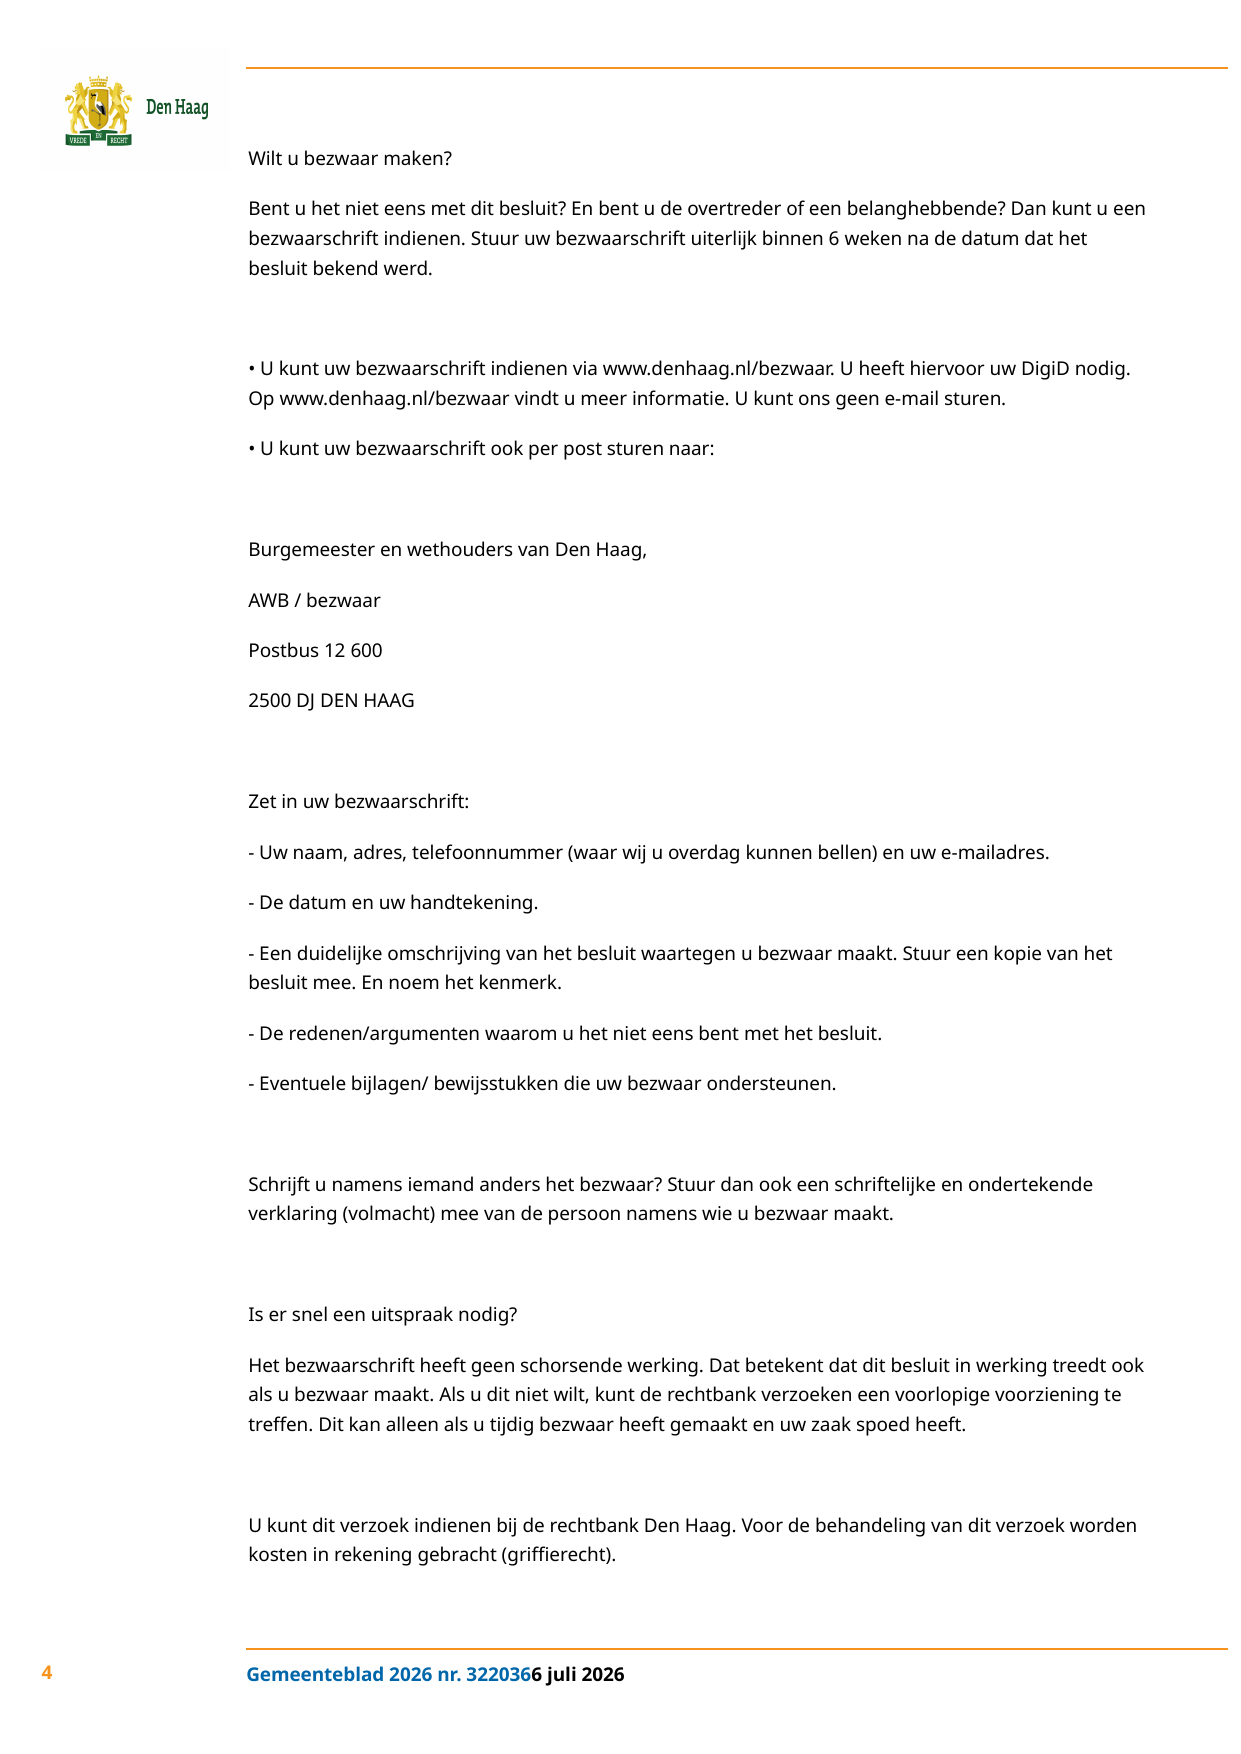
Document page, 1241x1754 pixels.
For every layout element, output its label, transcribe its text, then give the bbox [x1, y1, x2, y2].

text Bent u het niet eens met dit besluit? En bent u de overtreder of een belanghebbende? Dan kunt u een bezwaarschrift indienen. Stuur uw bezwaarschrift uiterlijk binnen 6 weken na de datum dat het besluit bekend werd. [248, 196, 1152, 281]
text - De redenen/argumenten waarom u het niet eens bent met het besluit. [248, 1020, 1152, 1046]
text • U kunt uw bezwaarschrift ook per post sturen naar: [248, 436, 1152, 461]
picture [41, 47, 231, 172]
text Burgemeester en wethouders van Den Haag, [248, 536, 1152, 562]
text - De datum en uw handtekening. [248, 889, 1152, 915]
text Is er snel een uitspraak nodig? [248, 1301, 1152, 1327]
text Wilt u bezwaar maken? [248, 145, 1152, 171]
text AWB / bezwaar [248, 587, 1152, 613]
text Het bezwaarschrift heeft geen schorsende werking. Dat betekent dat dit besluit in werking treedt ook als u bezwaar maakt. Als u dit niet wilt, kunt de rechtbank verzoeken een voorlopige voorziening te treffen. Dit kan alleen als u tijdig bezwaar heeft gemaakt en uw zaak spoed heeft. [248, 1352, 1152, 1437]
text 2500 DJ DEN HAAG [248, 688, 1152, 713]
text - Eventuele bijlagen/ bewijsstukken die uw bezwaar ondersteunen. [248, 1070, 1152, 1096]
text Zet in uw bezwaarschrift: [248, 788, 1152, 814]
text - Uw naam, adres, telefoonnummer (waar wij u overdag kunnen bellen) en uw e-mailadres. [248, 839, 1152, 865]
text - Een duidelijke omschrijving van het besluit waartegen u bezwaar maakt. Stuur een kopie van het besluit mee. En noem het kenmerk. [248, 940, 1152, 995]
text U kunt dit verzoek indienen bij de rechtbank Den Haag. Voor de behandeling van dit verzoek worden kosten in rekening gebracht (griffierecht). [248, 1512, 1152, 1567]
text Postbus 12 600 [248, 637, 1152, 663]
text • U kunt uw bezwaarschrift indienen via www.denhaag.nl/bezwaar. U heeft hiervoor uw DigiD nodig. Op www.denhaag.nl/bezwaar vindt u meer informatie. U kunt ons geen e-mail sturen. [248, 356, 1152, 411]
text Schrijft u namens iemand anders het bezwaar? Stuur dan ook een schriftelijke en ondertekende verklaring (volmacht) mee van de persoon namens wie u bezwaar maakt. [248, 1171, 1152, 1226]
